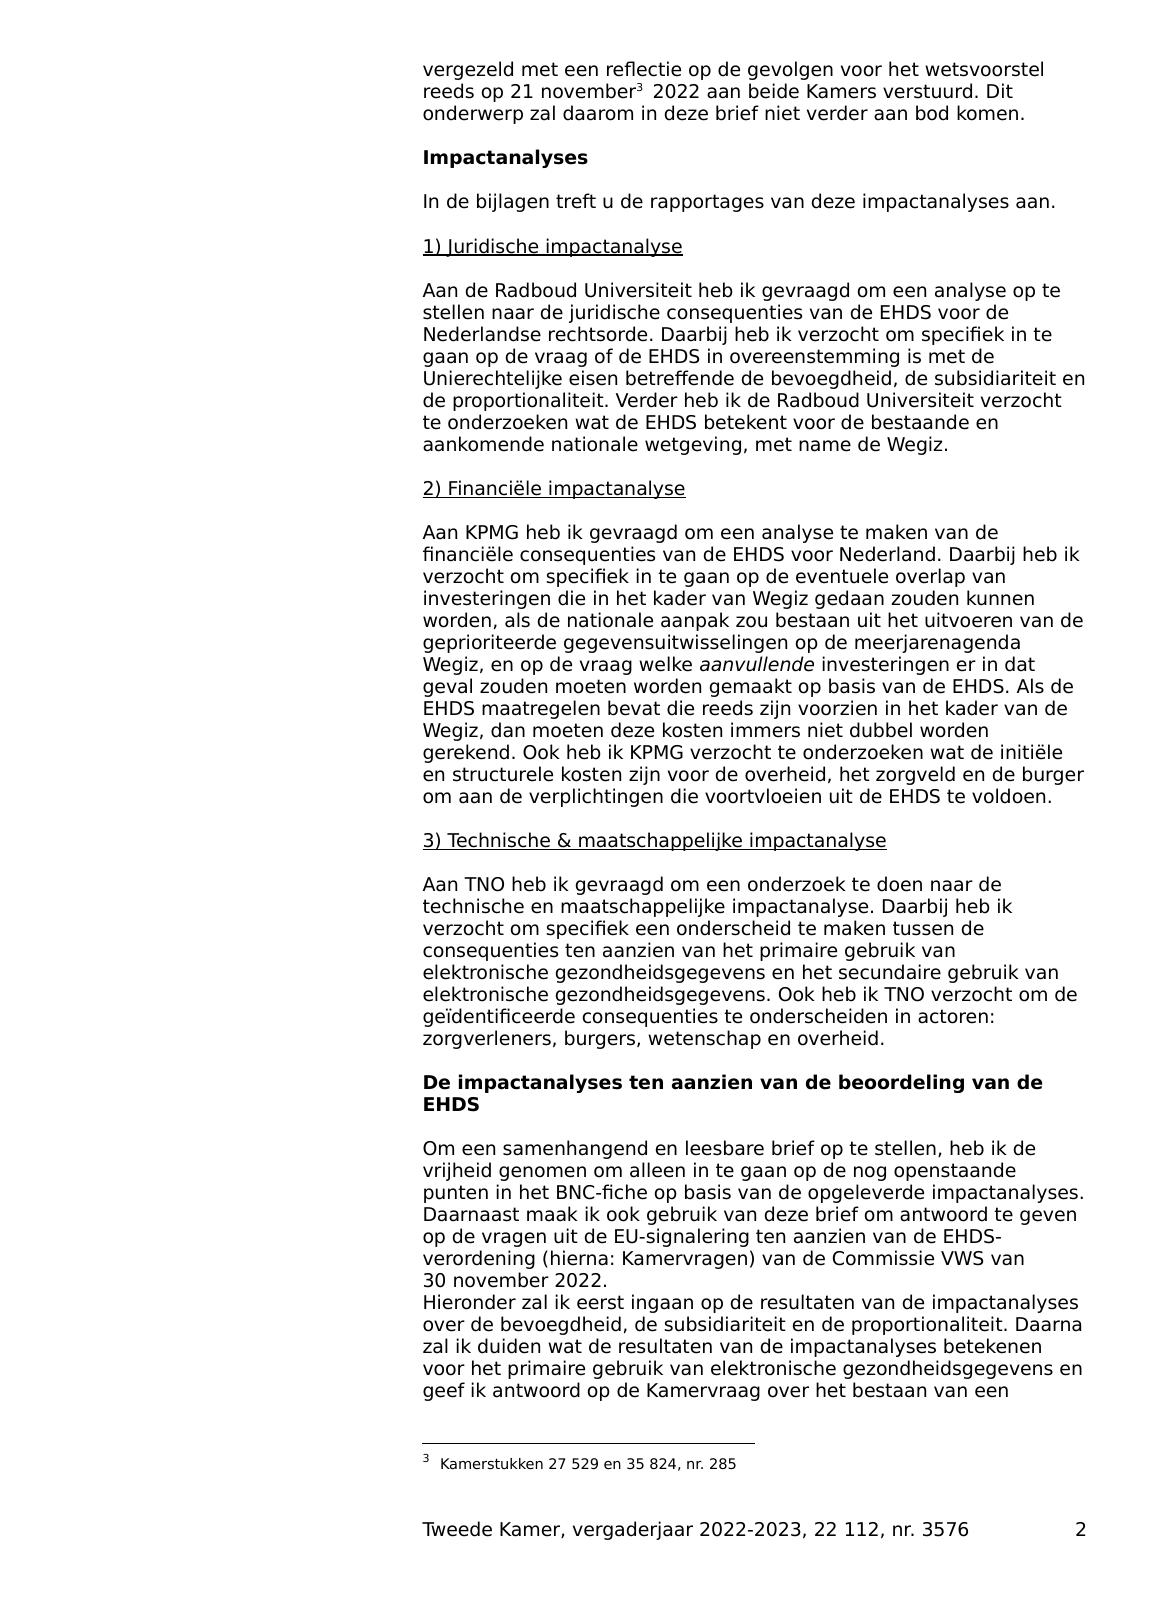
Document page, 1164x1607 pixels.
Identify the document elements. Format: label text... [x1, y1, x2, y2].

subtitle 1) Juridische impactanalyse [422, 236, 1087, 257]
subtitle 3) Technische & maatschappelijke impactanalyse [422, 830, 1087, 852]
text In de bijlagen treft u de rapportages van deze impactanalyses aan. [422, 191, 1087, 213]
text Aan TNO heb ik gevraagd om een onderzoek te doen naar de technische en maatschappelijke impactanalyse. Daarbij heb ik verzocht om specifiek een onderscheid te maken tussen de consequenties ten aanzien van het primaire gebruik van elektronische gezondheidsgegevens en het secundaire gebruik van elektronische gezondheidsgegevens. Ook heb ik TNO verzocht om de geïdentificeerde consequenties te onderscheiden in actoren: zorgverleners, burgers, wetenschap en overheid. [422, 874, 1087, 1050]
text vergezeld met een reflectie op de gevolgen voor het wetsvoorstel reeds op 21 november 2022 aan beide Kamers verstuurd. Dit onderwerp zal daarom in deze brief niet verder aan bod komen. [422, 59, 1087, 125]
text Aan KPMG heb ik gevraagd om een analyse te maken van de financiële consequenties van de EHDS voor Nederland. Daarbij heb ik verzocht om specifiek in te gaan op de eventuele overlap van investeringen die in het kader van Wegiz gedaan zouden kunnen worden, als de nationale aanpak zou bestaan uit het uitvoeren van de geprioriteerde gegevensuitwisselingen op de meerjarenagenda Wegiz, en op de vraag welke aanvullende investeringen er in dat geval zouden moeten worden gemaakt op basis van de EHDS. Als de EHDS maatregelen bevat die reeds zijn voorzien in het kader van de Wegiz, dan moeten deze kosten immers niet dubbel worden gerekend. Ook heb ik KPMG verzocht te onderzoeken wat de initiële en structurele kosten zijn voor de overheid, het zorgveld en de burger om aan de verplichtingen die voortvloeien uit de EHDS te voldoen. [422, 522, 1087, 808]
subtitle Impactanalyses [422, 147, 1087, 169]
subtitle 2) Financiële impactanalyse [422, 478, 1087, 500]
text Aan de Radboud Universiteit heb ik gevraagd om een analyse op te stellen naar de juridische consequenties van de EHDS voor de Nederlandse rechtsorde. Daarbij heb ik verzocht om specifiek in te gaan op de vraag of de EHDS in overeenstemming is met de Unierechtelijke eisen betreffende de bevoegdheid, de subsidiariteit en de proportionaliteit. Verder heb ik de Radboud Universiteit verzocht te onderzoeken wat de EHDS betekent voor de bestaande en aankomende nationale wetgeving, met name de Wegiz. [422, 280, 1087, 456]
text Om een samenhangend en leesbare brief op te stellen, heb ik de vrijheid genomen om alleen in te gaan op de nog openstaande punten in het BNC-fiche op basis van de opgeleverde impactanalyses. Daarnaast maak ik ook gebruik van deze brief om antwoord te geven op de vragen uit de EU-signalering ten aanzien van de EHDS-verordening (hierna: Kamervragen) van de Commissie VWS van 30 november 2022. [422, 1138, 1087, 1292]
text Hieronder zal ik eerst ingaan op de resultaten van de impactanalyses over de bevoegdheid, de subsidiariteit en de proportionaliteit. Daarna zal ik duiden wat de resultaten van de impactanalyses betekenen voor het primaire gebruik van elektronische gezondheidsgegevens en geef ik antwoord op de Kamervraag over het bestaan van een [422, 1292, 1087, 1402]
subtitle De impactanalyses ten aanzien van de beoordeling van de EHDS [422, 1072, 1087, 1116]
text Kamerstukken 27 529 en 35 824, nr. 285 [422, 1452, 1087, 1474]
